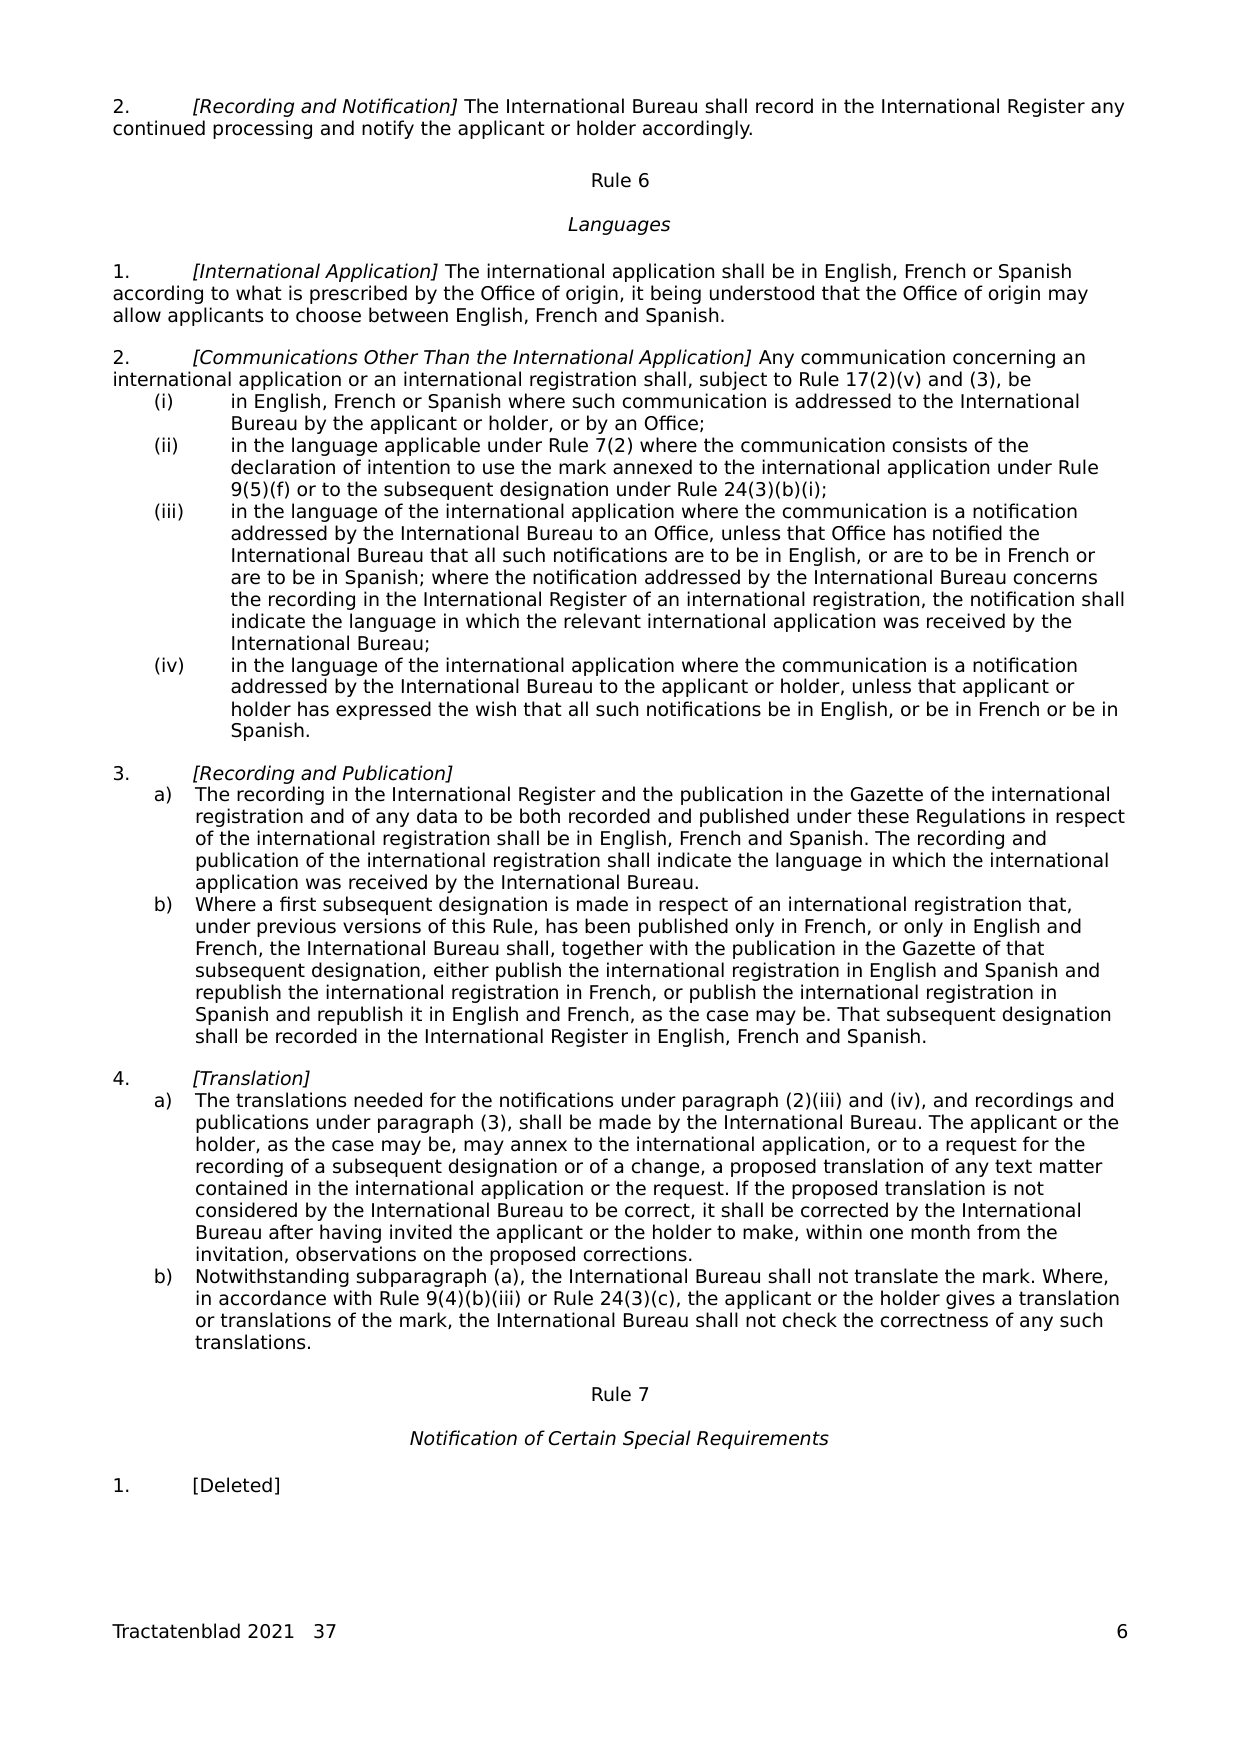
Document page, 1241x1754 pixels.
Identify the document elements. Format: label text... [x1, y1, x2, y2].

text a) The translations needed for the notifications under paragraph (2)(iii) and (iv), and recordings and publications under paragraph (3), shall be made by the International Bureau. The applicant or the holder, as the case may be, may annex to the international application, or to a request for the recording of a subsequent designation or of a change, a proposed translation of any text matter contained in the international application or the request. If the proposed translation is not considered by the International Bureau to be correct, it shall be corrected by the International Bureau after having invited the applicant or the holder to make, within one month from the invitation, observations on the proposed corrections. [153, 1090, 1128, 1266]
text (i) in English, French or Spanish where such communication is addressed to the International Bureau by the applicant or holder, or by an Office; [153, 391, 1128, 435]
text 2. [Recording and Notification] The International Bureau shall record in the International Register any continued processing and notify the applicant or holder accordingly. [112, 96, 1128, 140]
text 1. [Deleted] [112, 1475, 1128, 1497]
subtitle Rule 6 Languages [112, 170, 1128, 236]
text (iii) in the language of the international application where the communication is a notification addressed by the International Bureau to an Office, unless that Office has notified the International Bureau that all such notifications are to be in English, or are to be in French or are to be in Spanish; where the notification addressed by the International Bureau concerns the recording in the International Register of an international registration, the notification shall indicate the language in which the relevant international application was received by the International Bureau; [153, 501, 1128, 654]
text 4. [Translation] [112, 1068, 1128, 1090]
subtitle Rule 7 Notification of Certain Special Requirements [112, 1384, 1128, 1450]
text (iv) in the language of the international application where the communication is a notification addressed by the International Bureau to the applicant or holder, unless that applicant or holder has expressed the wish that all such notifications be in English, or be in French or be in Spanish. [153, 654, 1128, 742]
text 3. [Recording and Publication] [112, 762, 1128, 784]
text a) The recording in the International Register and the publication in the Gazette of the international registration and of any data to be both recorded and published under these Regulations in respect of the international registration shall be in English, French and Spanish. The recording and publication of the international registration shall indicate the language in which the international application was received by the International Bureau. [153, 784, 1128, 894]
text b) Where a first subsequent designation is made in respect of an international registration that, under previous versions of this Rule, has been published only in French, or only in English and French, the International Bureau shall, together with the publication in the Gazette of that subsequent designation, either publish the international registration in English and Spanish and republish the international registration in French, or publish the international registration in Spanish and republish it in English and French, as the case may be. That subsequent designation shall be recorded in the International Register in English, French and Spanish. [153, 894, 1128, 1048]
text b) Notwithstanding subparagraph (a), the International Bureau shall not translate the mark. Where, in accordance with Rule 9(4)(b)(iii) or Rule 24(3)(c), the applicant or the holder gives a translation or translations of the mark, the International Bureau shall not check the correctness of any such translations. [153, 1266, 1128, 1354]
text (ii) in the language applicable under Rule 7(2) where the communication consists of the declaration of intention to use the mark annexed to the international application under Rule 9(5)(f) or to the subsequent designation under Rule 24(3)(b)(i); [153, 435, 1128, 501]
text 1. [International Application] The international application shall be in English, French or Spanish according to what is prescribed by the Office of origin, it being understood that the Office of origin may allow applicants to choose between English, French and Spanish. [112, 261, 1128, 327]
text 2. [Communications Other Than the International Application] Any communication concerning an international application or an international registration shall, subject to Rule 17(2)(v) and (3), be [112, 347, 1128, 391]
